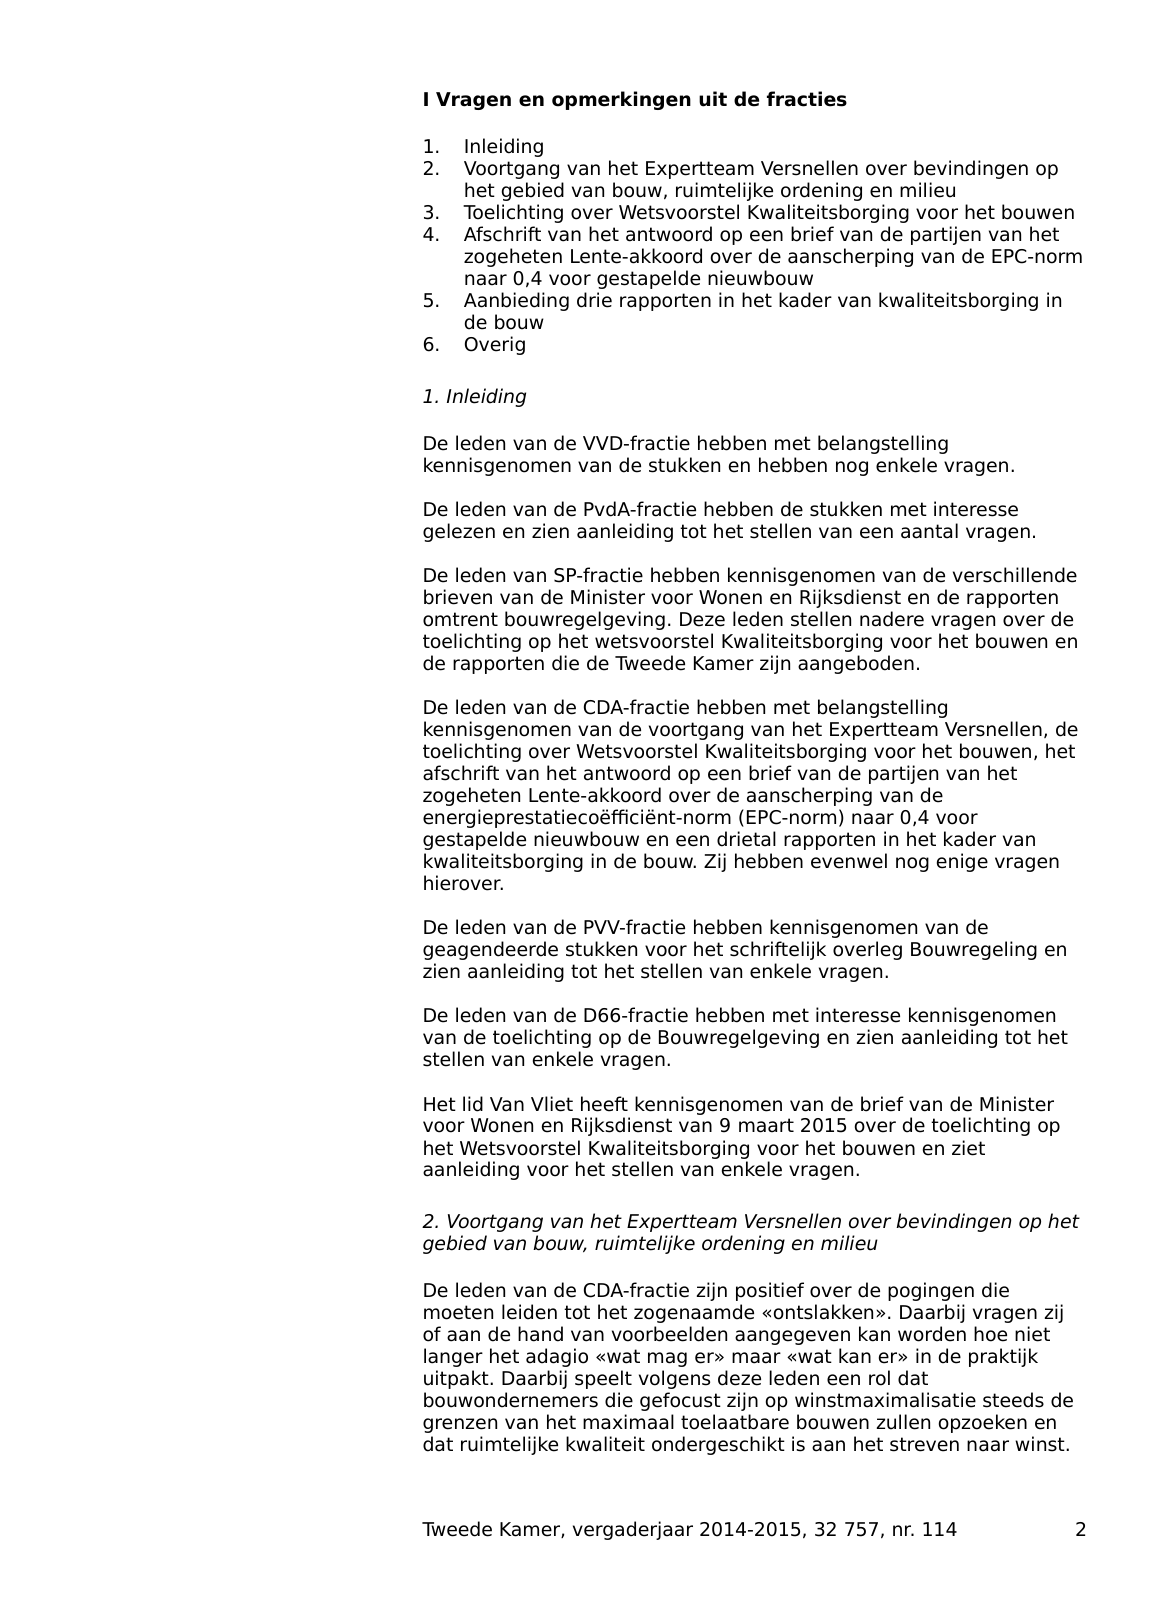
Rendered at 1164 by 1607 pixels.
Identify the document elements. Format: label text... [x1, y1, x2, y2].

text De leden van de VVD-fractie hebben met belangstelling kennisgenomen van de stukken en hebben nog enkele vragen. [422, 433, 1087, 477]
subtitle I Vragen en opmerkingen uit de fracties [422, 89, 1087, 111]
text De leden van de CDA-fractie zijn positief over de pogingen die moeten leiden tot het zogenaamde «ontslakken». Daarbij vragen zij of aan de hand van voorbeelden aangegeven kan worden hoe niet langer het adagio «wat mag er» maar «wat kan er» in de praktijk uitpakt. Daarbij speelt volgens deze leden een rol dat bouwondernemers die gefocust zijn op winstmaximalisatie steeds de grenzen van het maximaal toelaatbare bouwen zullen opzoeken en dat ruimtelijke kwaliteit ondergeschikt is aan het streven naar winst. [422, 1280, 1087, 1456]
subtitle 1. Inleiding [422, 386, 1087, 408]
text De leden van de D66-fractie hebben met interesse kennisgenomen van de toelichting op de Bouwregelgeving en zien aanleiding tot het stellen van enkele vragen. [422, 1005, 1087, 1071]
text 5. Aanbieding drie rapporten in het kader van kwaliteitsborging in de bouw [422, 290, 1087, 334]
text De leden van de PVV-fractie hebben kennisgenomen van de geagendeerde stukken voor het schriftelijk overleg Bouwregeling en zien aanleiding tot het stellen van enkele vragen. [422, 917, 1087, 983]
text De leden van SP-fractie hebben kennisgenomen van de verschillende brieven van de Minister voor Wonen en Rijksdienst en de rapporten omtrent bouwregelgeving. Deze leden stellen nadere vragen over de toelichting op het wetsvoorstel Kwaliteitsborging voor het bouwen en de rapporten die de Tweede Kamer zijn aangeboden. [422, 565, 1087, 675]
text Het lid Van Vliet heeft kennisgenomen van de brief van de Minister voor Wonen en Rijksdienst van 9 maart 2015 over de toelichting op het Wetsvoorstel Kwaliteitsborging voor het bouwen en ziet aanleiding voor het stellen van enkele vragen. [422, 1093, 1087, 1181]
text 6. Overig [422, 334, 1087, 356]
text 3. Toelichting over Wetsvoorstel Kwaliteitsborging voor het bouwen [422, 202, 1087, 224]
subtitle 2. Voortgang van het Expertteam Versnellen over bevindingen op het gebied van bouw, ruimtelijke ordening en milieu [422, 1211, 1087, 1255]
text De leden van de CDA-fractie hebben met belangstelling kennisgenomen van de voortgang van het Expertteam Versnellen, de toelichting over Wetsvoorstel Kwaliteitsborging voor het bouwen, het afschrift van het antwoord op een brief van de partijen van het zogeheten Lente-akkoord over de aanscherping van de energieprestatiecoëfficiënt-norm (EPC-norm) naar 0,4 voor gestapelde nieuwbouw en een drietal rapporten in het kader van kwaliteitsborging in de bouw. Zij hebben evenwel nog enige vragen hierover. [422, 697, 1087, 895]
text 2. Voortgang van het Expertteam Versnellen over bevindingen op het gebied van bouw, ruimtelijke ordening en milieu [422, 158, 1087, 202]
text De leden van de PvdA-fractie hebben de stukken met interesse gelezen en zien aanleiding tot het stellen van een aantal vragen. [422, 499, 1087, 543]
text 4. Afschrift van het antwoord op een brief van de partijen van het zogeheten Lente-akkoord over de aanscherping van de EPC-norm naar 0,4 voor gestapelde nieuwbouw [422, 224, 1087, 290]
text 1. Inleiding [422, 136, 1087, 158]
